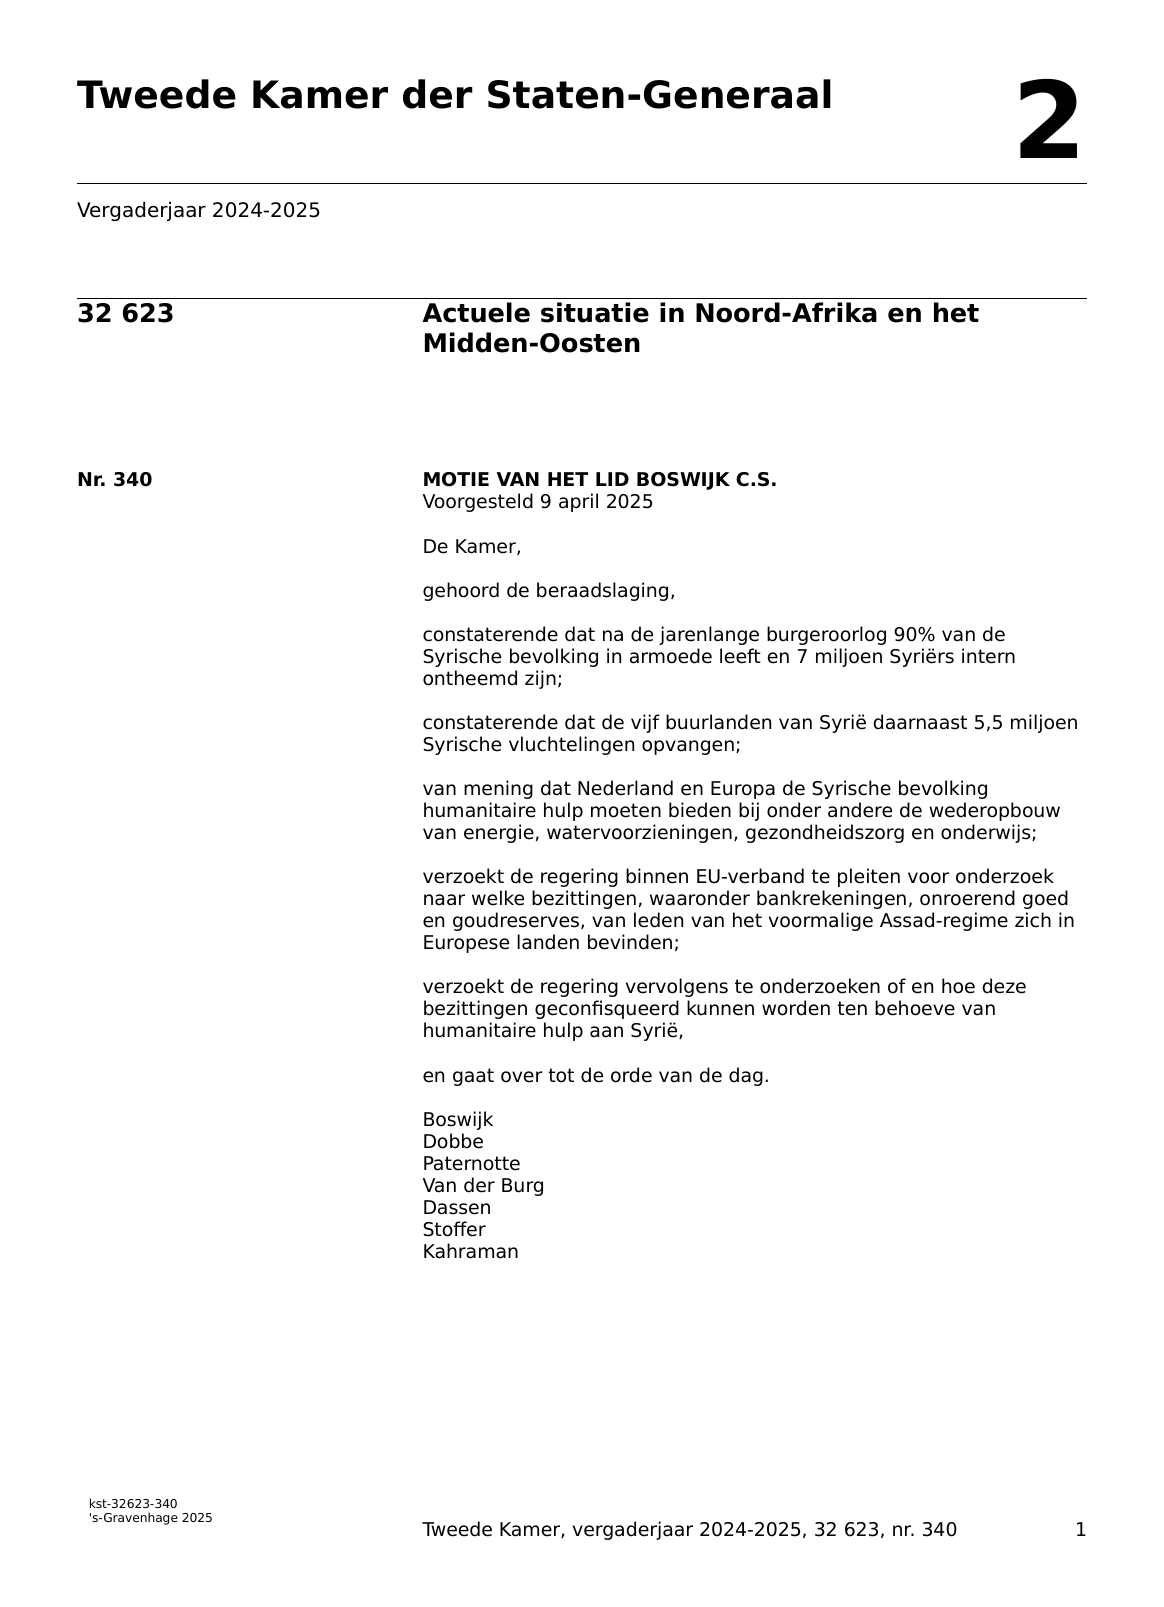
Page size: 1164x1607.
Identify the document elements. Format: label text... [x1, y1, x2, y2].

text Dobbe [422, 1131, 1087, 1153]
text verzoekt de regering vervolgens te onderzoeken of en hoe deze bezittingen geconfisqueerd kunnen worden ten behoeve van humanitaire hulp aan Syrië, [422, 976, 1087, 1042]
text constaterende dat na de jarenlange burgeroorlog 90% van de Syrische bevolking in armoede leeft en 7 miljoen Syriërs intern ontheemd zijn; [422, 624, 1087, 690]
table_header 2 [886, 59, 1087, 183]
text Dassen [422, 1197, 1087, 1218]
text verzoekt de regering binnen EU-verband te pleiten voor onderzoek naar welke bezittingen, waaronder bankrekeningen, onroerend goed en goudreserves, van leden van het voormalige Assad-regime zich in Europese landen bevinden; [422, 866, 1087, 954]
table_cell Vergaderjaar 2024-2025 [77, 184, 1087, 298]
text Van der Burg [422, 1174, 1087, 1197]
text Boswijk [422, 1109, 1087, 1131]
subtitle Nr. 340 MOTIE VAN HET LID BOSWIJK C.S. [77, 469, 1087, 491]
text van mening dat Nederland en Europa de Syrische bevolking humanitaire hulp moeten bieden bij onder andere de wederopbouw van energie, watervoorzieningen, gezondheidszorg en onderwijs; [422, 778, 1087, 844]
text gehoord de beraadslaging, [422, 580, 1087, 602]
text kst-32623-340 [88, 1497, 323, 1511]
text Stoffer [422, 1218, 1087, 1241]
text De Kamer, [422, 536, 1087, 557]
text Kahraman [422, 1241, 1087, 1262]
subtitle 32 623 Actuele situatie in Noord-Afrika en het Midden-Oosten [77, 299, 1087, 358]
text 's-Gravenhage 2025 [88, 1511, 323, 1525]
table_header Tweede Kamer der Staten-Generaal [77, 59, 886, 183]
text en gaat over tot de orde van de dag. [422, 1064, 1087, 1086]
text Voorgesteld 9 april 2025 [422, 491, 1087, 513]
text Paternotte [422, 1153, 1087, 1174]
text constaterende dat de vijf buurlanden van Syrië daarnaast 5,5 miljoen Syrische vluchtelingen opvangen; [422, 712, 1087, 756]
